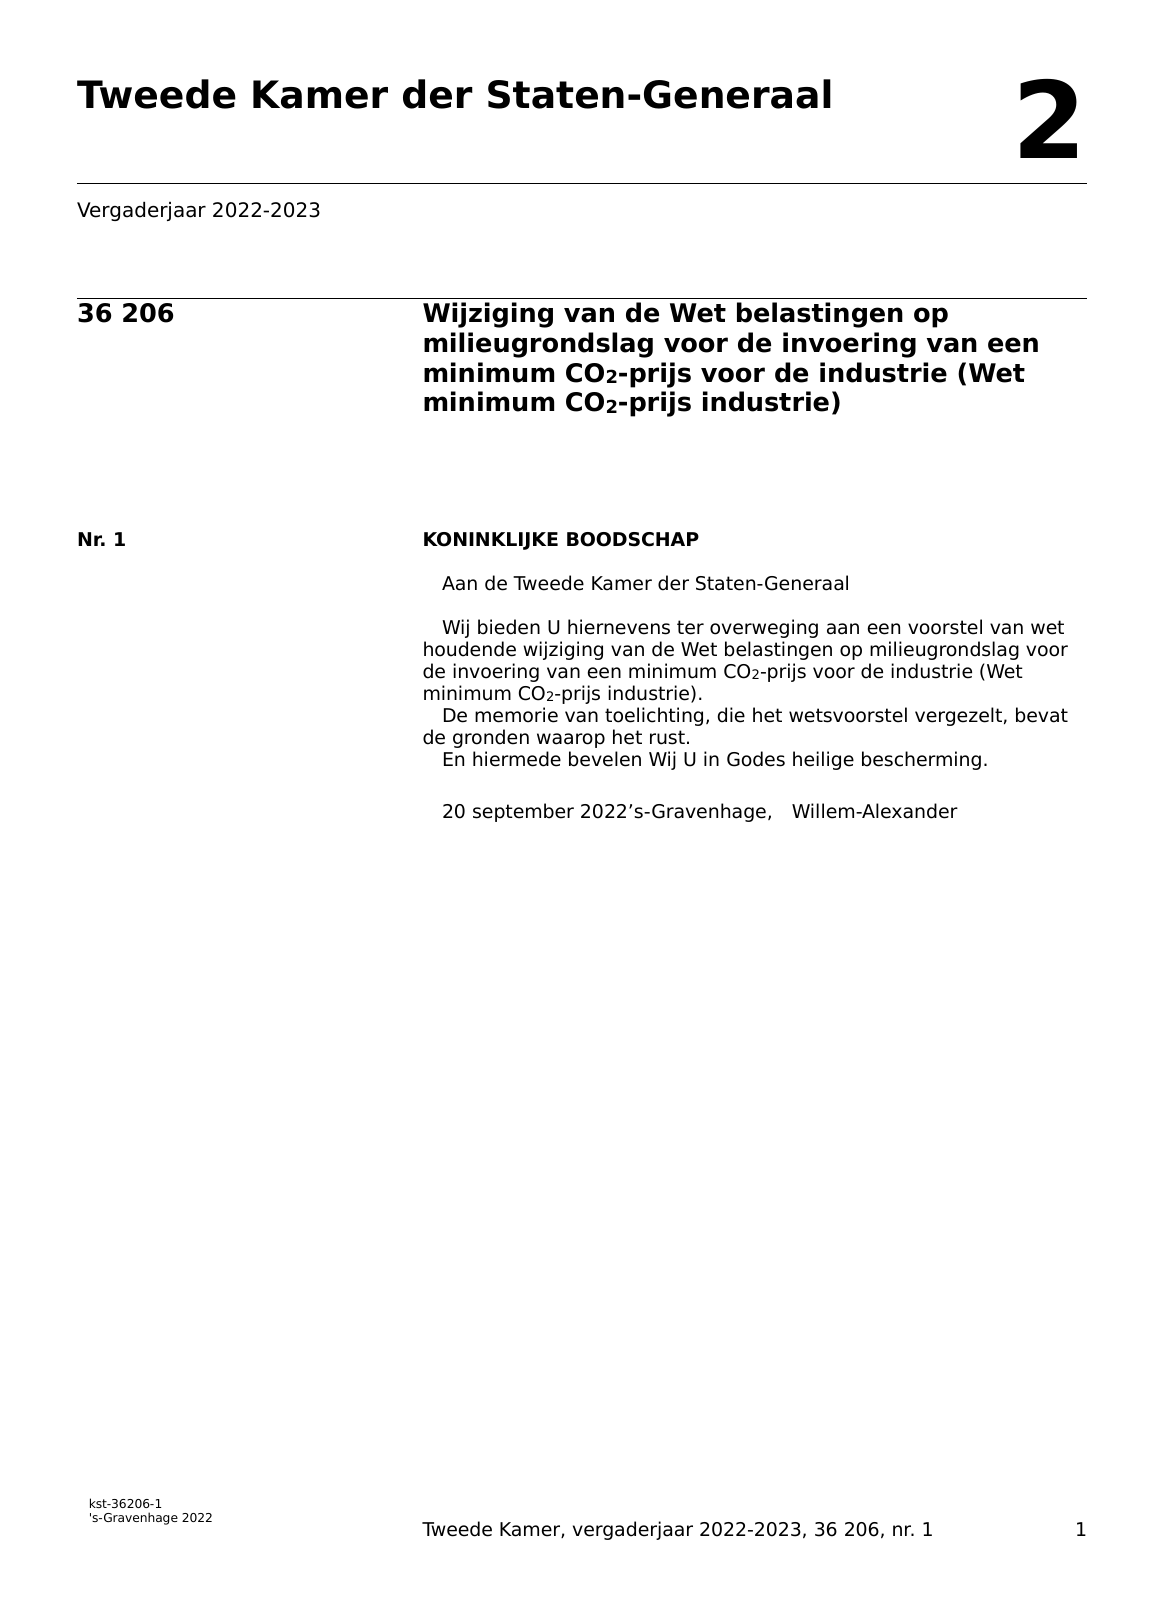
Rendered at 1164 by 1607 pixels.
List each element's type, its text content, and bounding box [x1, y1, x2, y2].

text kst-36206-1 [88, 1497, 323, 1511]
text De memorie van toelichting, die het wetsvoorstel vergezelt, bevat de gronden waarop het rust. [422, 705, 1087, 749]
text Aan de Tweede Kamer der Staten-Generaal [422, 573, 1087, 595]
table_header 2 [886, 59, 1087, 183]
subtitle Nr. 1 KONINKLIJKE BOODSCHAP [77, 529, 1087, 551]
table_header Tweede Kamer der Staten-Generaal [77, 59, 886, 183]
table_cell Vergaderjaar 2022-2023 [77, 184, 1087, 298]
text 20 september 2022’s-Gravenhage, Willem-Alexander [422, 801, 1087, 823]
text Wij bieden U hiernevens ter overweging aan een voorstel van wet houdende wijziging van de Wet belastingen op milieugrondslag voor de invoering van een minimum CO2-prijs voor de industrie (Wet minimum CO2-prijs industrie). [422, 617, 1087, 705]
text En hiermede bevelen Wij U in Godes heilige bescherming. [422, 749, 1087, 771]
text 's-Gravenhage 2022 [88, 1511, 323, 1525]
subtitle 36 206 Wijziging van de Wet belastingen op milieugrondslag voor de invoering van een minimum CO2-prijs voor de industrie (Wet minimum CO2-prijs industrie) [77, 299, 1087, 418]
